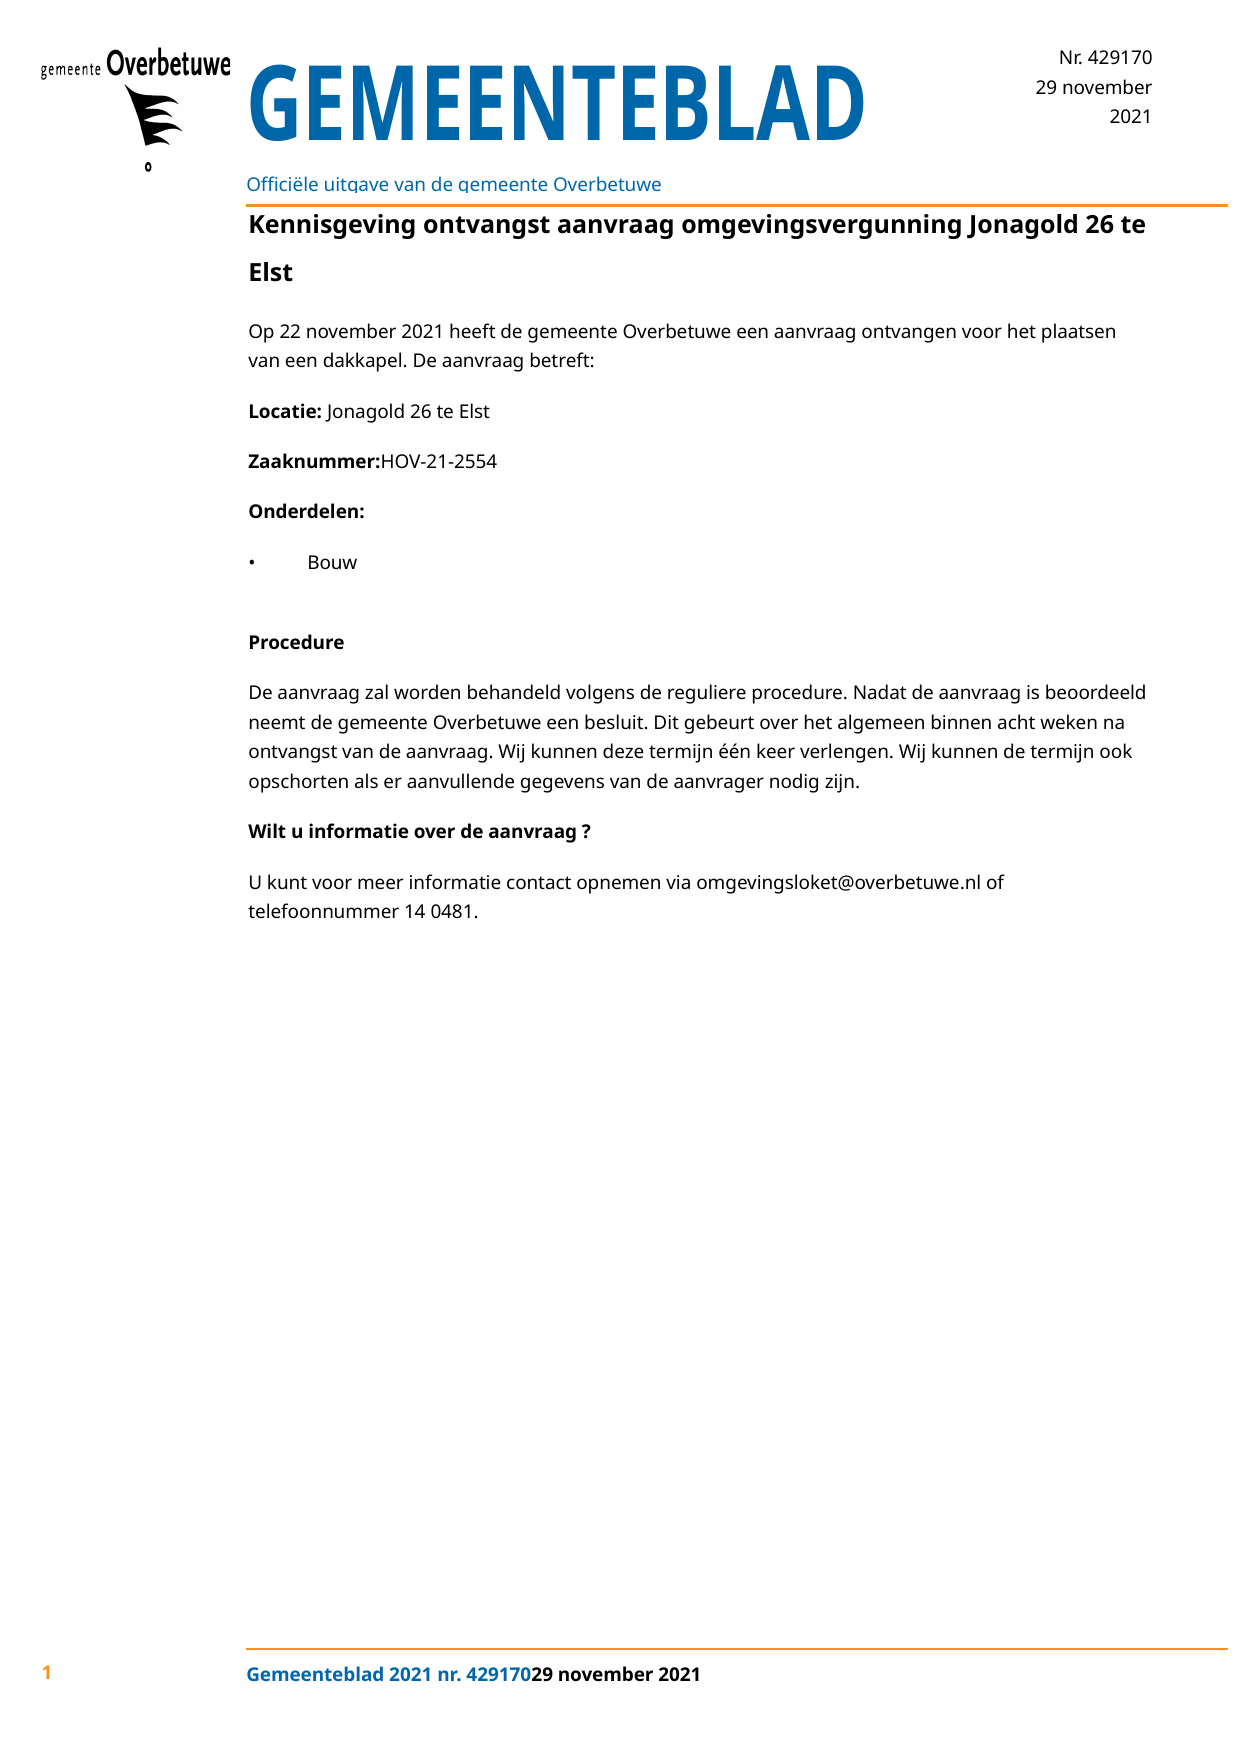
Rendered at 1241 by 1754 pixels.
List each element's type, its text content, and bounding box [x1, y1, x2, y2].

list Bouw [248, 549, 1152, 575]
text Locatie: Jonagold 26 te Elst [248, 398, 1152, 424]
text U kunt voor meer informatie contact opnemen via omgevingsloket@overbetuwe.nl of telefoonnummer 14 0481. [248, 869, 1152, 924]
picture [41, 47, 231, 172]
text Zaaknummer:HOV-21-2554 [248, 448, 1152, 474]
text Onderdelen: [248, 499, 1152, 524]
text Wilt u informatie over de aanvraag ? [248, 819, 1152, 844]
text Op 22 november 2021 heeft de gemeente Overbetuwe een aanvraag ontvangen voor het plaatsen van een dakkapel. De aanvraag betreft: [248, 318, 1152, 373]
text Procedure [248, 629, 1152, 655]
text De aanvraag zal worden behandeld volgens de reguliere procedure. Nadat de aanvraag is beoordeeld neemt de gemeente Overbetuwe een besluit. Dit gebeurt over het algemeen binnen acht weken na ontvangst van de aanvraag. Wij kunnen deze termijn één keer verlengen. Wij kunnen de termijn ook opschorten als er aanvullende gegevens van de aanvrager nodig zijn. [248, 679, 1152, 794]
text Kennisgeving ontvangst aanvraag omgevingsvergunning Jonagold 26 te Elst [248, 207, 1152, 288]
